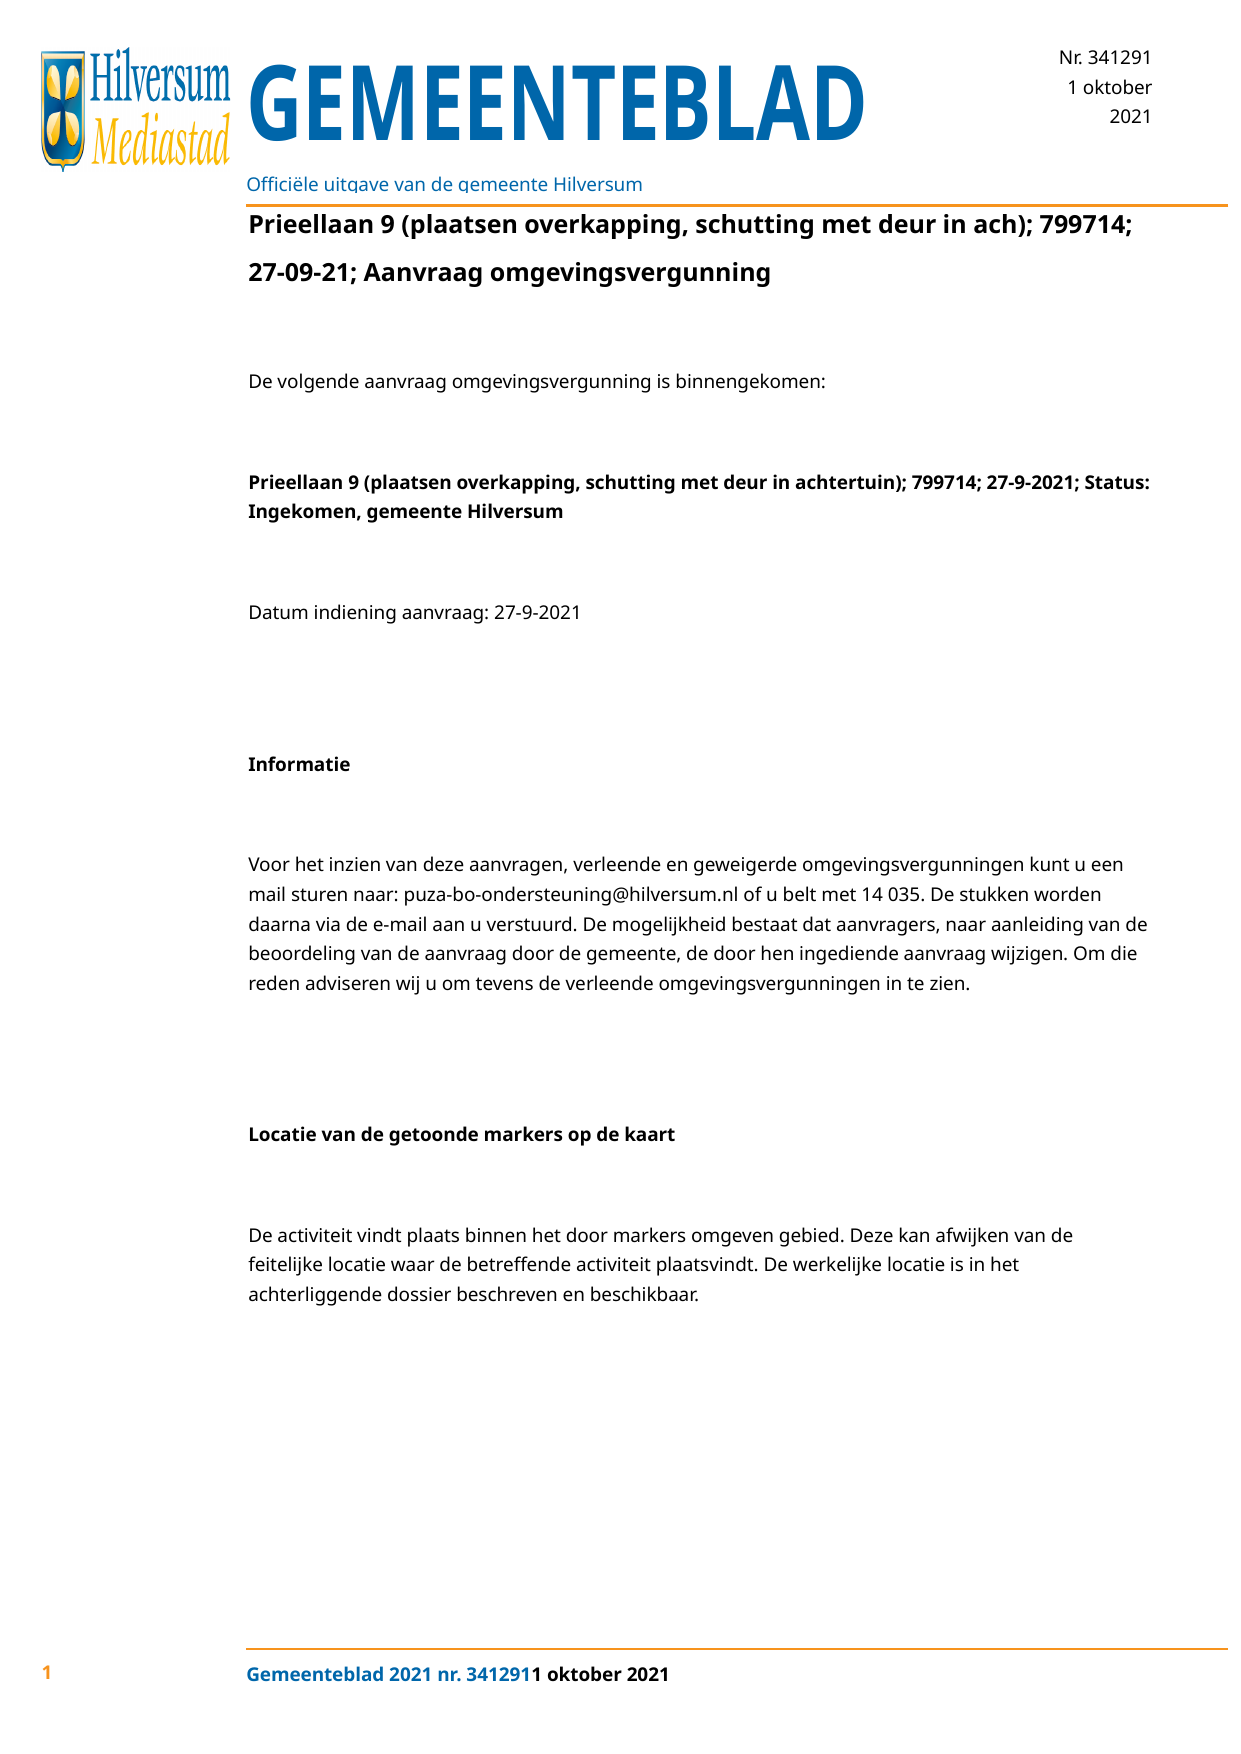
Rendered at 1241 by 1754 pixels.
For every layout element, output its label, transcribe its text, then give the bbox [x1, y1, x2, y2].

text De volgende aanvraag omgevingsvergunning is binnengekomen: [248, 368, 1152, 394]
text Prieellaan 9 (plaatsen overkapping, schutting met deur in achtertuin); 799714; 27-9-2021; Status: Ingekomen, gemeente Hilversum [248, 469, 1152, 524]
text Locatie van de getoonde markers op de kaart [248, 1121, 1152, 1147]
text Informatie [248, 751, 1152, 777]
text De activiteit vindt plaats binnen het door markers omgeven gebied. Deze kan afwijken van de feitelijke locatie waar de betreffende activiteit plaatsvindt. De werkelijke locatie is in het achterliggende dossier beschreven en beschikbaar. [248, 1222, 1152, 1307]
text Voor het inzien van deze aanvragen, verleende en geweigerde omgevingsvergunningen kunt u een mail sturen naar: puza-bo-ondersteuning@hilversum.nl of u belt met 14 035. De stukken worden daarna via de e-mail aan u verstuurd. De mogelijkheid bestaat dat aanvragers, naar aanleiding van de beoordeling van de aanvraag door de gemeente, de door hen ingediende aanvraag wijzigen. Om die reden adviseren wij u om tevens de verleende omgevingsvergunningen in te zien. [248, 852, 1152, 996]
text Prieellaan 9 (plaatsen overkapping, schutting met deur in ach); 799714; 27-09-21; Aanvraag omgevingsvergunning [248, 207, 1152, 288]
text Datum indiening aanvraag: 27-9-2021 [248, 599, 1152, 625]
picture [41, 47, 231, 172]
